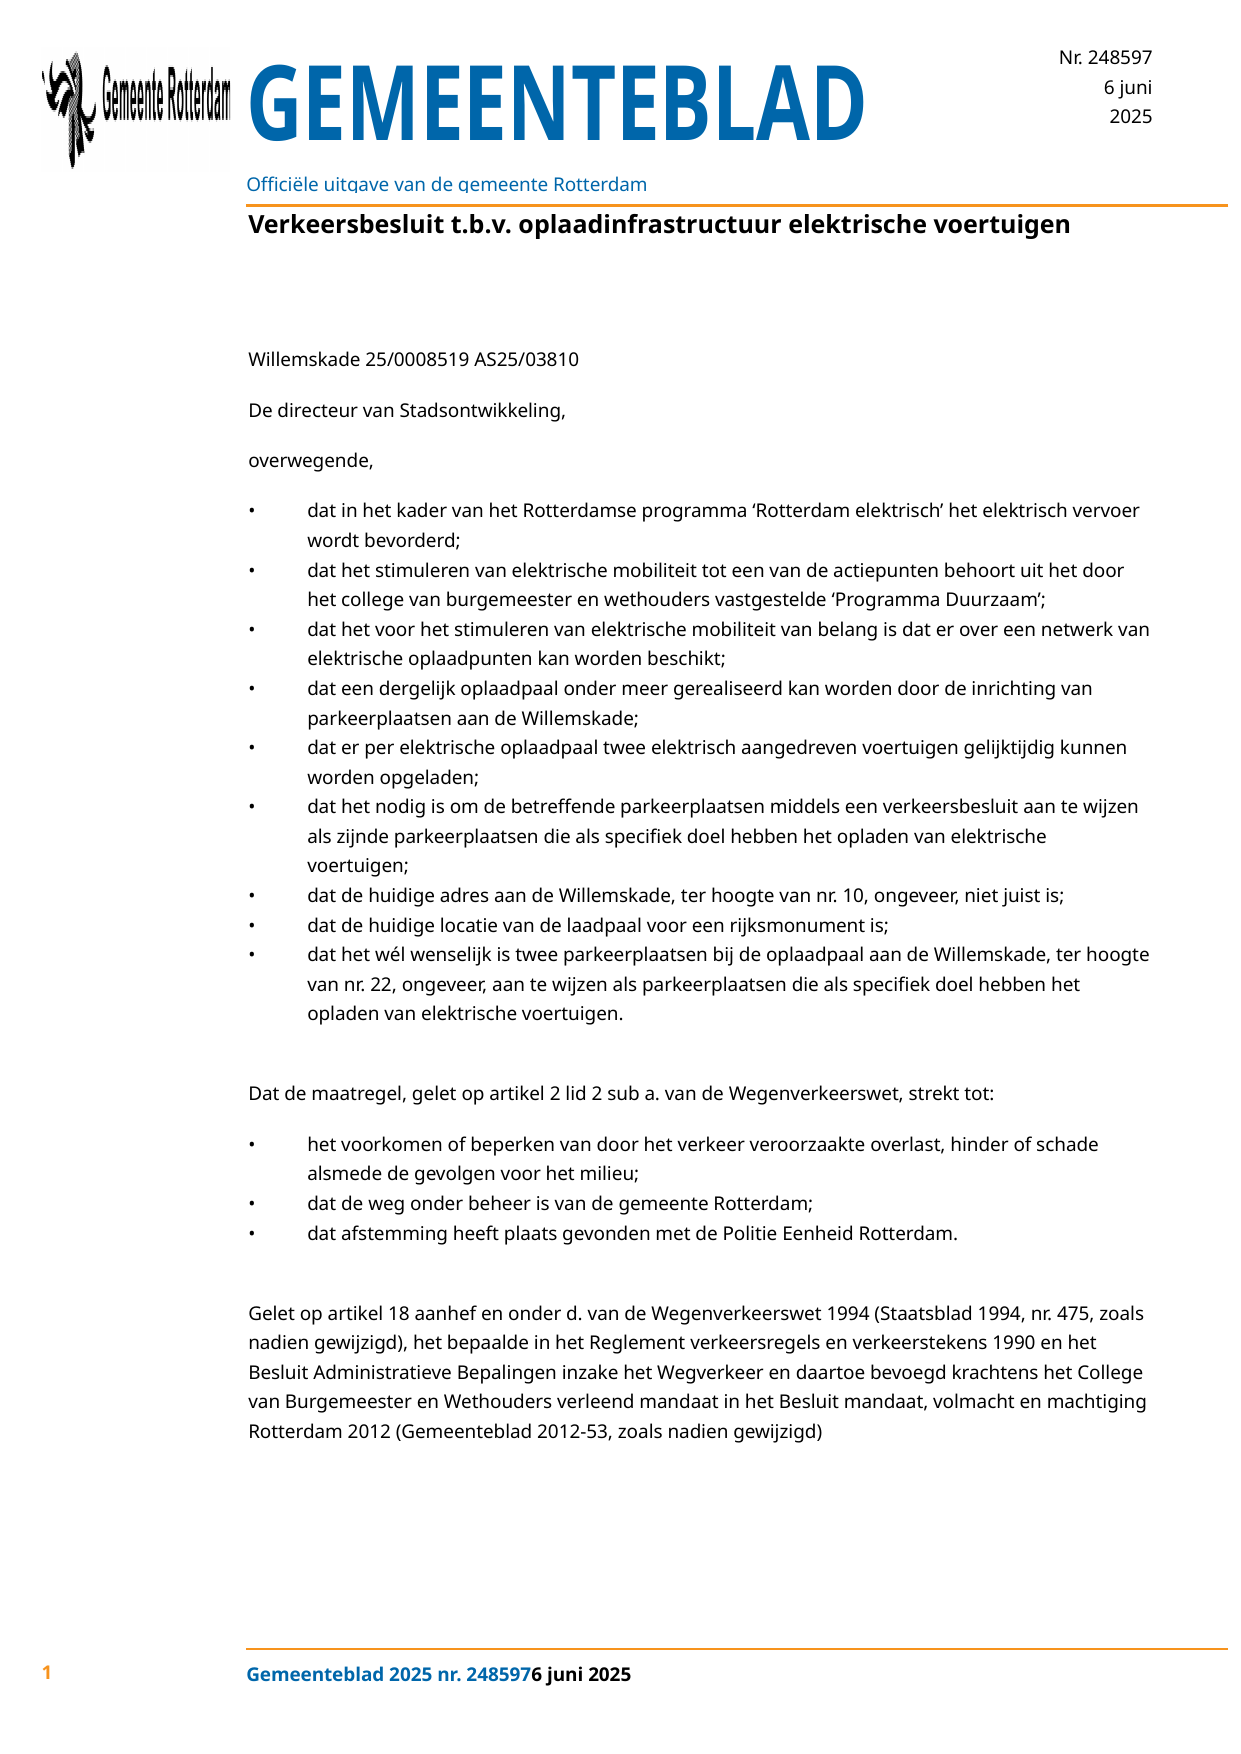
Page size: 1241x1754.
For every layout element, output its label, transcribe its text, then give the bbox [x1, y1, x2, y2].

list dat afstemming heeft plaats gevonden met de Politie Eenheid Rotterdam. [248, 1220, 1152, 1246]
text Gelet op artikel 18 aanhef en onder d. van de Wegenverkeerswet 1994 (Staatsblad 1994, nr. 475, zoals nadien gewijzigd), het bepaalde in het Reglement verkeersregels en verkeerstekens 1990 en het Besluit Administratieve Bepalingen inzake het Wegverkeer en daartoe bevoegd krachtens het College van Burgemeester en Wethouders verleend mandaat in het Besluit mandaat, volmacht en machtiging Rotterdam 2012 (Gemeenteblad 2012-53, zoals nadien gewijzigd) [248, 1300, 1152, 1444]
list dat in het kader van het Rotterdamse programma ‘Rotterdam elektrisch’ het elektrisch vervoer wordt bevorderd; [248, 498, 1152, 553]
text Willemskade 25/0008519 AS25/03810 [248, 346, 1152, 372]
text overwegende, [248, 447, 1152, 473]
list dat er per elektrische oplaadpaal twee elektrisch aangedreven voertuigen gelijktijdig kunnen worden opgeladen; [248, 734, 1152, 790]
list dat de weg onder beheer is van de gemeente Rotterdam; [248, 1190, 1152, 1216]
list het voorkomen of beperken van door het verkeer veroorzaakte overlast, hinder of schade alsmede de gevolgen voor het milieu; [248, 1131, 1152, 1186]
list dat een dergelijk oplaadpaal onder meer gerealiseerd kan worden door de inrichting van parkeerplaatsen aan de Willemskade; [248, 675, 1152, 731]
list dat het nodig is om de betreffende parkeerplaatsen middels een verkeersbesluit aan te wijzen als zijnde parkeerplaatsen die als specifiek doel hebben het opladen van elektrische voertuigen; [248, 793, 1152, 878]
text Verkeersbesluit t.b.v. oplaadinfrastructuur elektrische voertuigen [248, 207, 1152, 241]
list dat het stimuleren van elektrische mobiliteit tot een van de actiepunten behoort uit het door het college van burgemeester en wethouders vastgestelde ‘Programma Duurzaam’; [248, 557, 1152, 612]
picture [41, 47, 231, 172]
text De directeur van Stadsontwikkeling, [248, 397, 1152, 423]
list dat de huidige adres aan de Willemskade, ter hoogte van nr. 10, ongeveer, niet juist is; [248, 882, 1152, 908]
text Dat de maatregel, gelet op artikel 2 lid 2 sub a. van de Wegenverkeerswet, strekt tot: [248, 1081, 1152, 1106]
list dat het voor het stimuleren van elektrische mobiliteit van belang is dat er over een netwerk van elektrische oplaadpunten kan worden beschikt; [248, 616, 1152, 671]
list dat de huidige locatie van de laadpaal voor een rijksmonument is; [248, 912, 1152, 938]
list dat het wél wenselijk is twee parkeerplaatsen bij de oplaadpaal aan de Willemskade, ter hoogte van nr. 22, ongeveer, aan te wijzen als parkeerplaatsen die als specifiek doel hebben het opladen van elektrische voertuigen. [248, 941, 1152, 1026]
